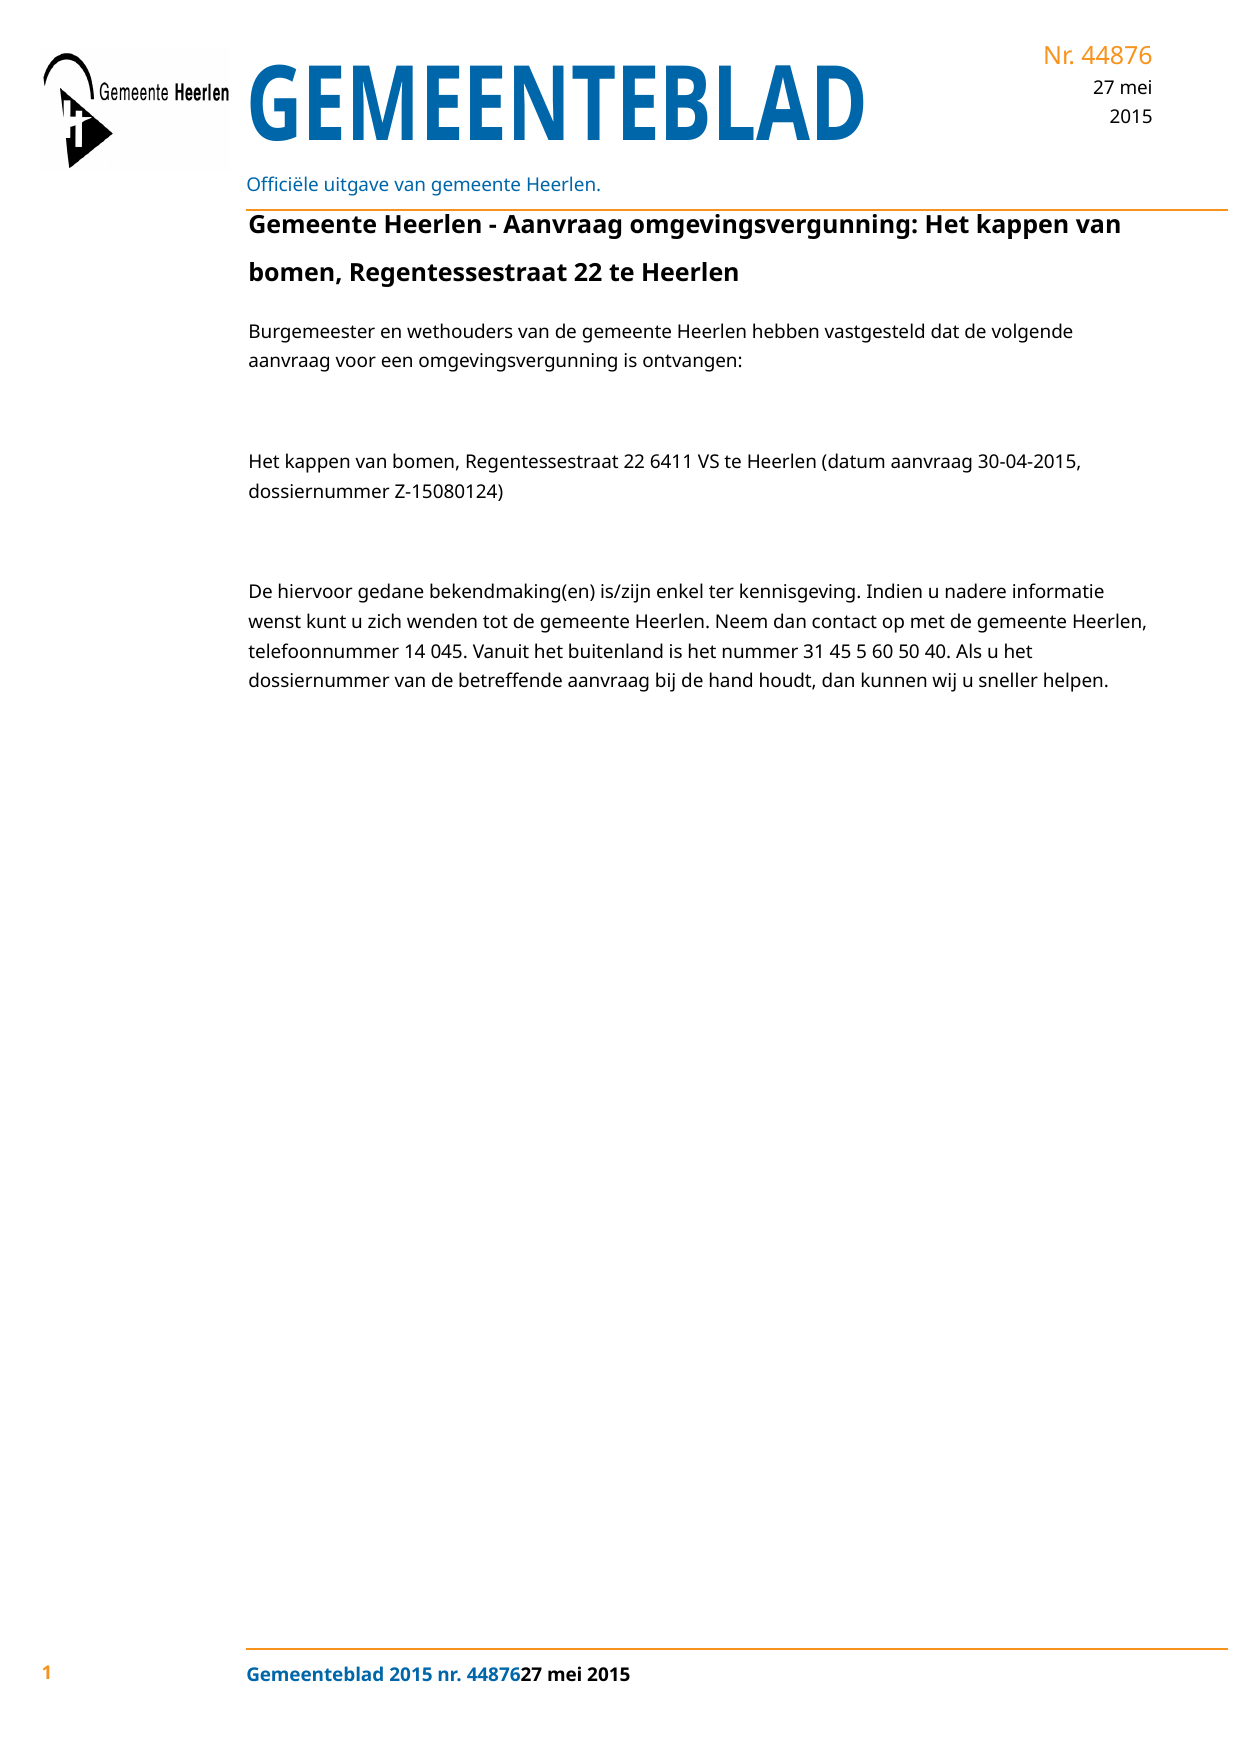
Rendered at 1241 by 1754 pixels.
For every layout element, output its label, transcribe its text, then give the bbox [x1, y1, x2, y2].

text Het kappen van bomen, Regentessestraat 22 6411 VS te Heerlen (datum aanvraag 30-04-2015, dossiernummer Z-15080124) [248, 448, 1152, 504]
text Burgemeester en wethouders van de gemeente Heerlen hebben vastgesteld dat de volgende aanvraag voor een omgevingsvergunning is ontvangen: [248, 318, 1152, 373]
picture [41, 47, 231, 172]
text De hiervoor gedane bekendmaking(en) is/zijn enkel ter kennisgeving. Indien u nadere informatie wenst kunt u zich wenden tot de gemeente Heerlen. Neem dan contact op met de gemeente Heerlen, telefoonnummer 14 045. Vanuit het buitenland is het nummer 31 45 5 60 50 40. Als u het dossiernummer van de betreffende aanvraag bij de hand houdt, dan kunnen wij u sneller helpen. [248, 579, 1152, 693]
text Gemeente Heerlen - Aanvraag omgevingsvergunning: Het kappen van bomen, Regentessestraat 22 te Heerlen [248, 211, 1152, 288]
